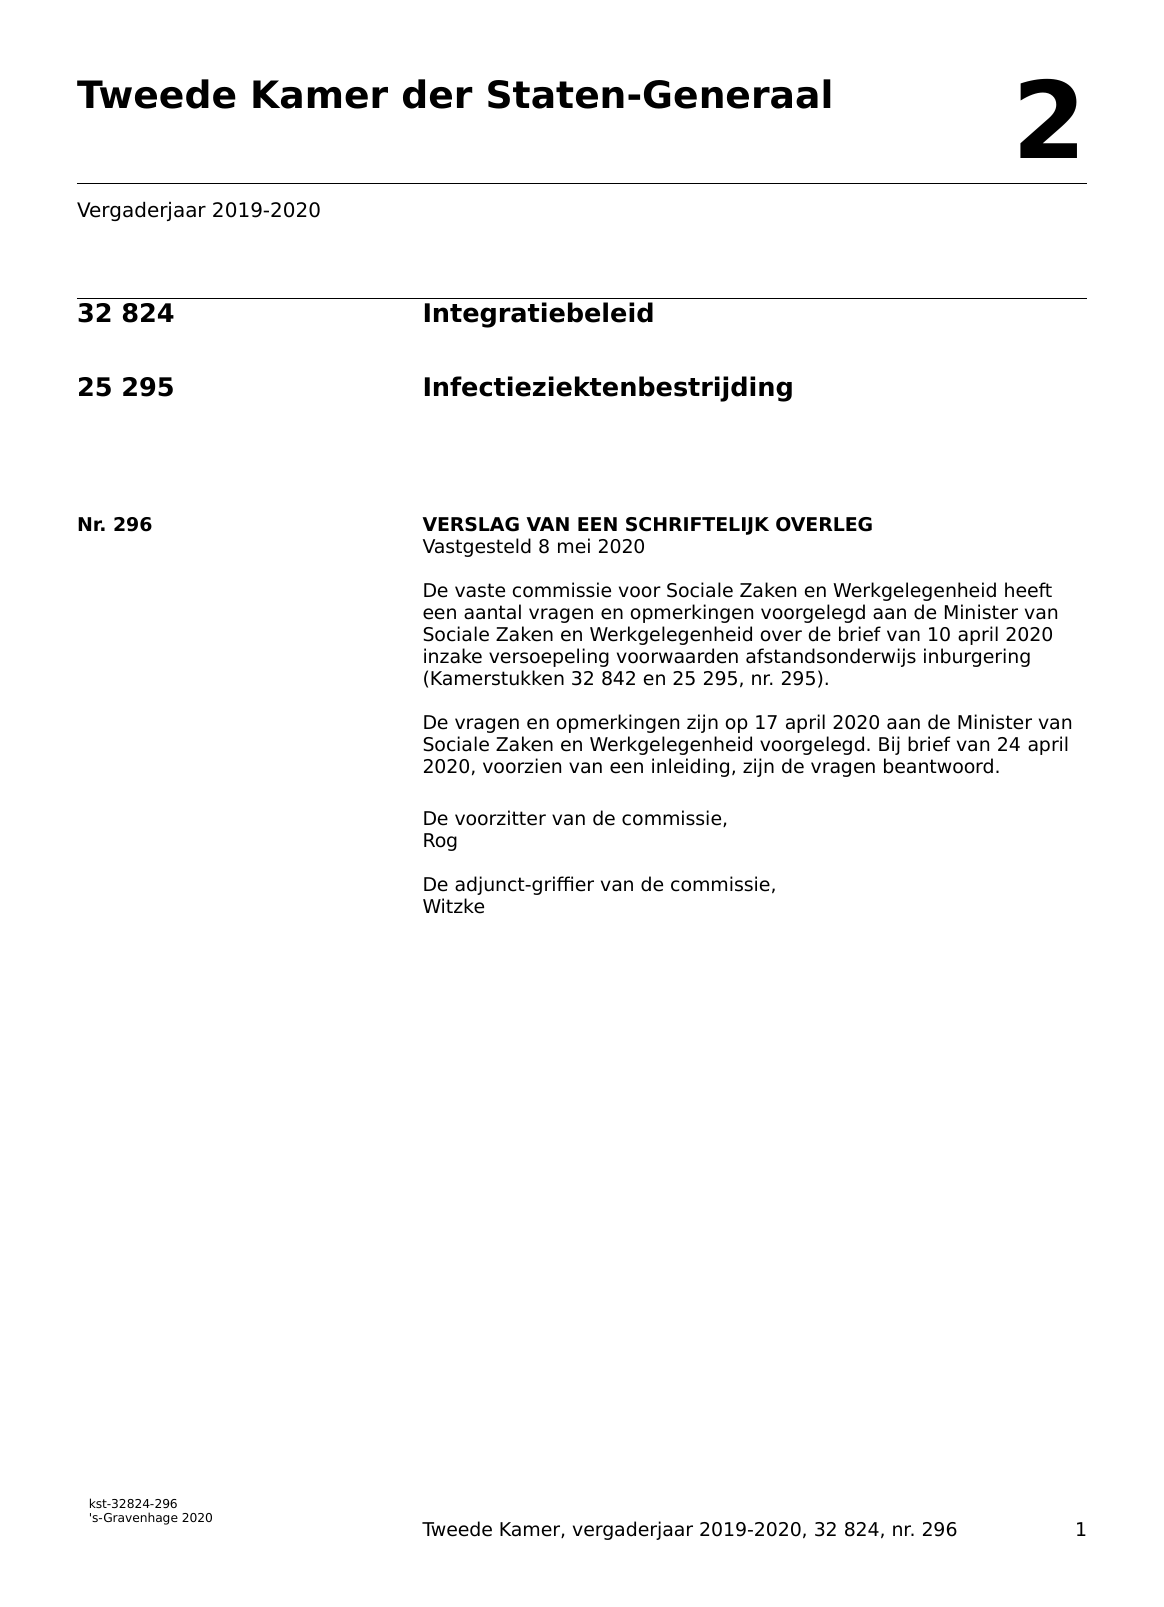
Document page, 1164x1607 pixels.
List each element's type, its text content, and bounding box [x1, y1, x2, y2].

table_header Tweede Kamer der Staten-Generaal [77, 59, 886, 183]
text De vragen en opmerkingen zijn op 17 april 2020 aan de Minister van Sociale Zaken en Werkgelegenheid voorgelegd. Bij brief van 24 april 2020, voorzien van een inleiding, zijn de vragen beantwoord. [422, 712, 1087, 778]
table_cell Vergaderjaar 2019-2020 [77, 184, 1087, 298]
subtitle 32 824 Integratiebeleid [77, 299, 1087, 329]
text Vastgesteld 8 mei 2020 [422, 536, 1087, 558]
text De adjunct-griffier van de commissie, Witzke [422, 874, 1087, 918]
subtitle Nr. 296 VERSLAG VAN EEN SCHRIFTELIJK OVERLEG [77, 514, 1087, 536]
text De vaste commissie voor Sociale Zaken en Werkgelegenheid heeft een aantal vragen en opmerkingen voorgelegd aan de Minister van Sociale Zaken en Werkgelegenheid over de brief van 10 april 2020 inzake versoepeling voorwaarden afstandsonderwijs inburgering (Kamerstukken 32 842 en 25 295, nr. 295). [422, 580, 1087, 690]
table_header 2 [886, 59, 1087, 183]
text 's-Gravenhage 2020 [88, 1511, 323, 1525]
subtitle 25 295 Infectieziektenbestrijding [77, 373, 1087, 403]
text kst-32824-296 [88, 1497, 323, 1511]
text De voorzitter van de commissie, Rog [422, 808, 1087, 852]
